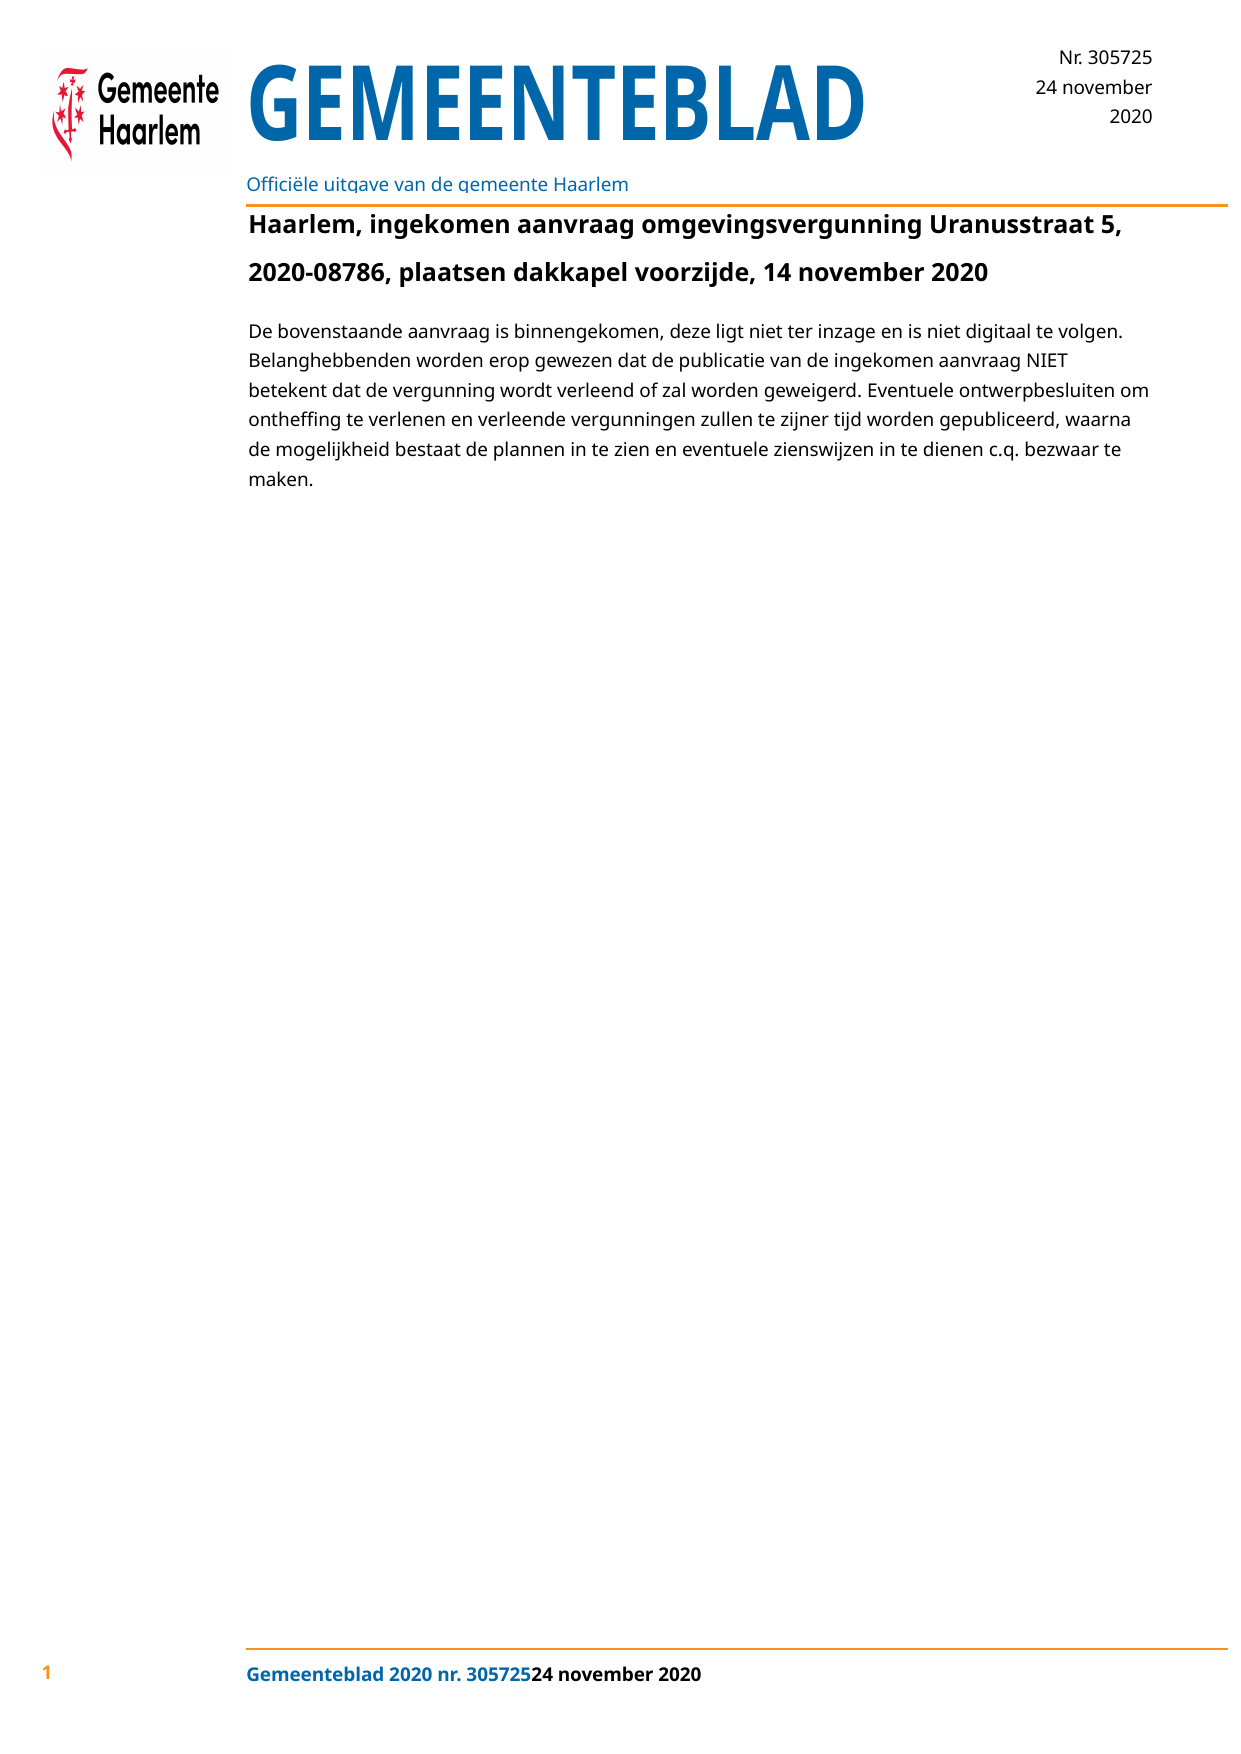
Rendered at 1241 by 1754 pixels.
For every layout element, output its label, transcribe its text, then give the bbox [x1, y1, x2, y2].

text De bovenstaande aanvraag is binnengekomen, deze ligt niet ter inzage en is niet digitaal te volgen. Belanghebbenden worden erop gewezen dat de publicatie van de ingekomen aanvraag NIET betekent dat de vergunning wordt verleend of zal worden geweigerd. Eventuele ontwerpbesluiten om ontheffing te verlenen en verleende vergunningen zullen te zijner tijd worden gepubliceerd, waarna de mogelijkheid bestaat de plannen in te zien en eventuele zienswijzen in te dienen c.q. bezwaar te maken. [248, 318, 1152, 492]
picture [41, 47, 231, 172]
text Haarlem, ingekomen aanvraag omgevingsvergunning Uranusstraat 5, 2020-08786, plaatsen dakkapel voorzijde, 14 november 2020 [248, 207, 1152, 288]
